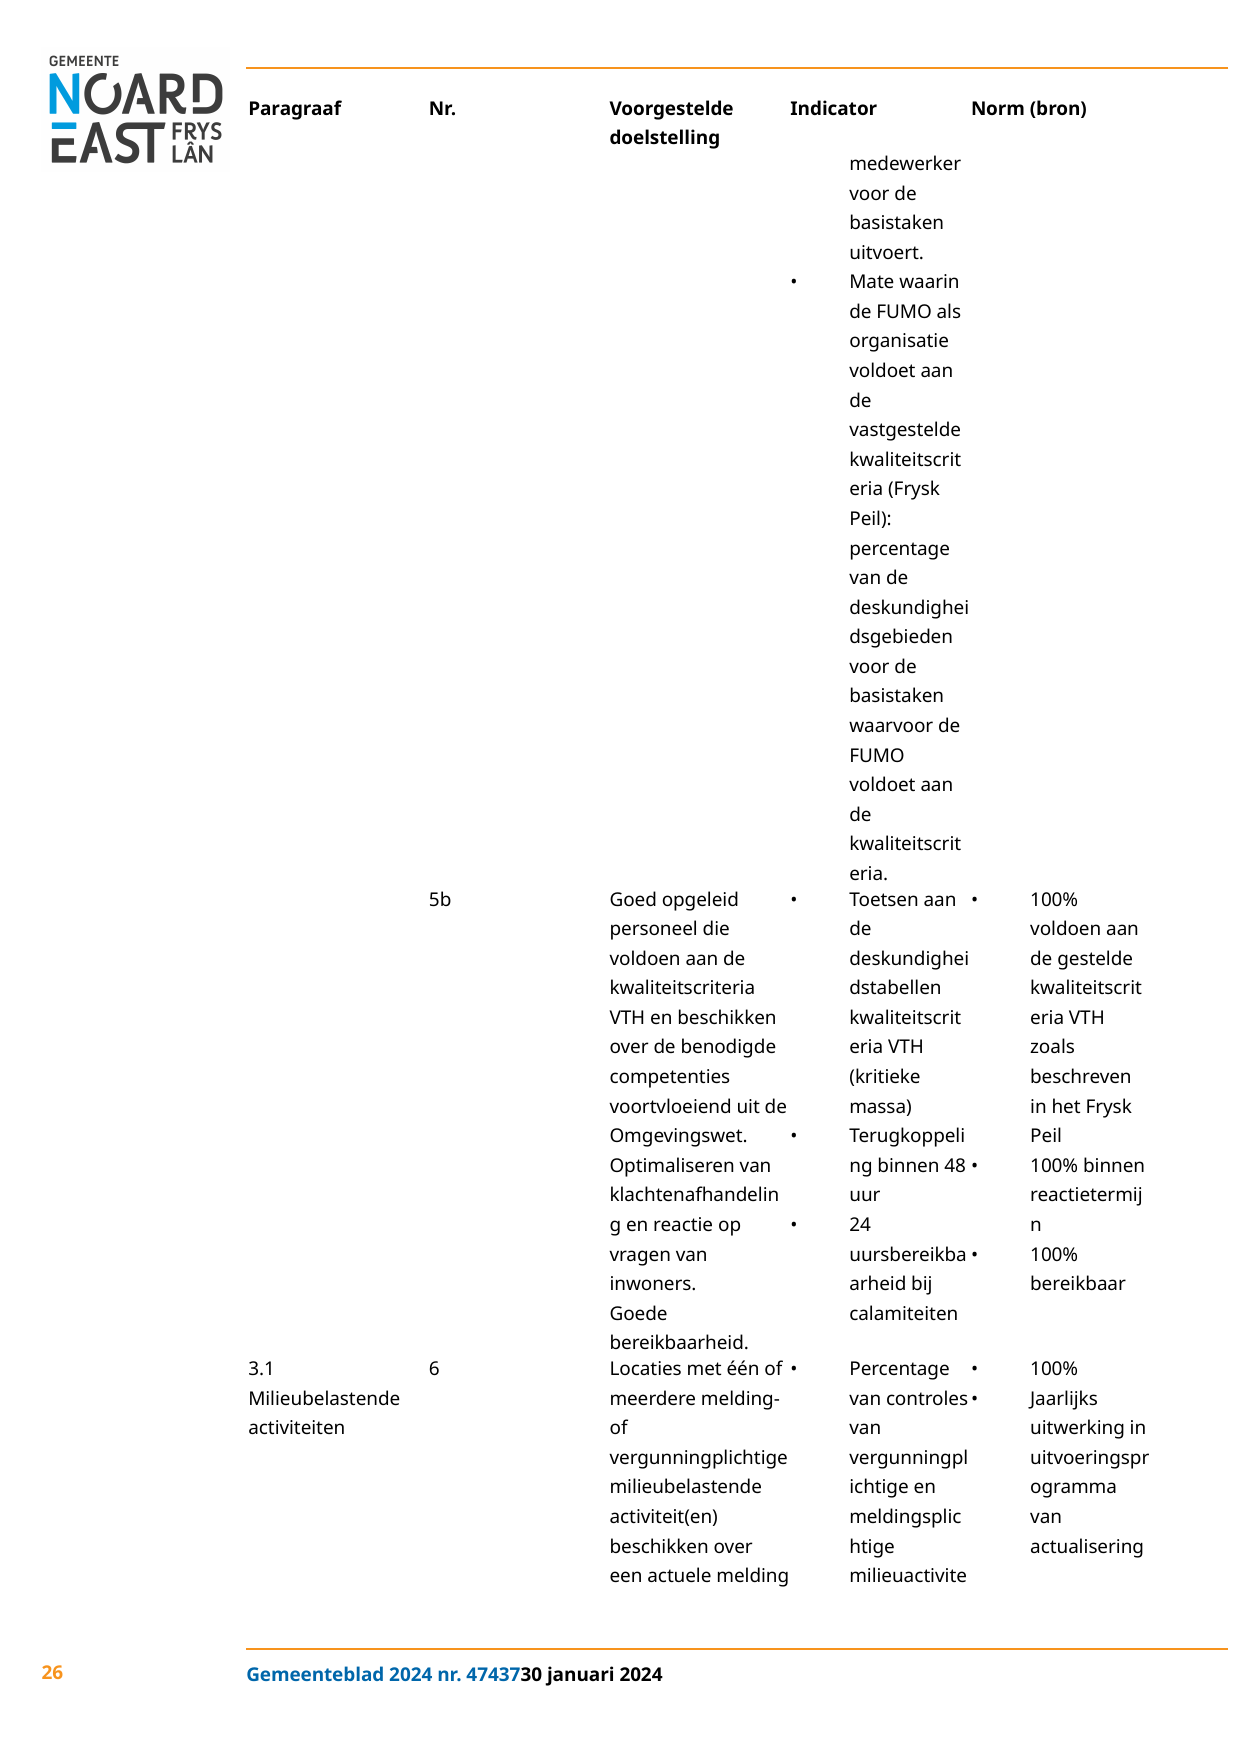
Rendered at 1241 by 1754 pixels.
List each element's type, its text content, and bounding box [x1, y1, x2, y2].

table_cell 100% Jaarlijks uitwerking in uitvoeringsprogramma van actualisering [971, 1355, 1152, 1588]
picture [41, 47, 231, 172]
table_header Nr. [429, 95, 609, 150]
table_header Indicator [790, 95, 971, 150]
table_cell Percentage van controles van vergunningplichtige en meldingsplichtige milieuactivite [790, 1355, 971, 1588]
table_header Paragraaf [248, 95, 429, 150]
table_cell medewerker voor de basistaken uitvoert. Mate waarin de FUMO als organisatie voldoet aan de vastgestelde kwaliteitscriteria (Frysk Peil): percentage van de deskundigheidsgebieden voor de basistaken waarvoor de FUMO voldoet aan de kwaliteitscriteria. [790, 150, 971, 886]
table_header Voorgestelde doelstelling [609, 95, 790, 150]
table_cell [971, 150, 1152, 886]
table_cell Toetsen aan de deskundigheidstabellen kwaliteitscriteria VTH (kritieke massa) Terugkoppeling binnen 48 uur 24 uursbereikbaarheid bij calamiteiten [790, 886, 971, 1355]
table_cell Locaties met één of meerdere melding- of vergunningplichtige milieubelastende activiteit(en) beschikken over een actuele melding [609, 1355, 790, 1588]
table_cell [609, 150, 790, 886]
table_cell [429, 150, 609, 886]
table_cell Goed opgeleid personeel die voldoen aan de kwaliteitscriteria VTH en beschikken over de benodigde competenties voortvloeiend uit de Omgevingswet. Optimaliseren van klachtenafhandeling en reactie op vragen van inwoners. Goede bereikbaarheid. [609, 886, 790, 1355]
table_cell 3.1 Milieubelastende activiteiten [248, 1355, 429, 1588]
table_cell 100% voldoen aan de gestelde kwaliteitscriteria VTH zoals beschreven in het Frysk Peil 100% binnen reactietermijn 100% bereikbaar [971, 886, 1152, 1355]
table_cell 5b [429, 886, 609, 1355]
table_cell [248, 150, 429, 1355]
table_cell 6 [429, 1355, 609, 1588]
table_header Norm (bron) [971, 95, 1152, 150]
